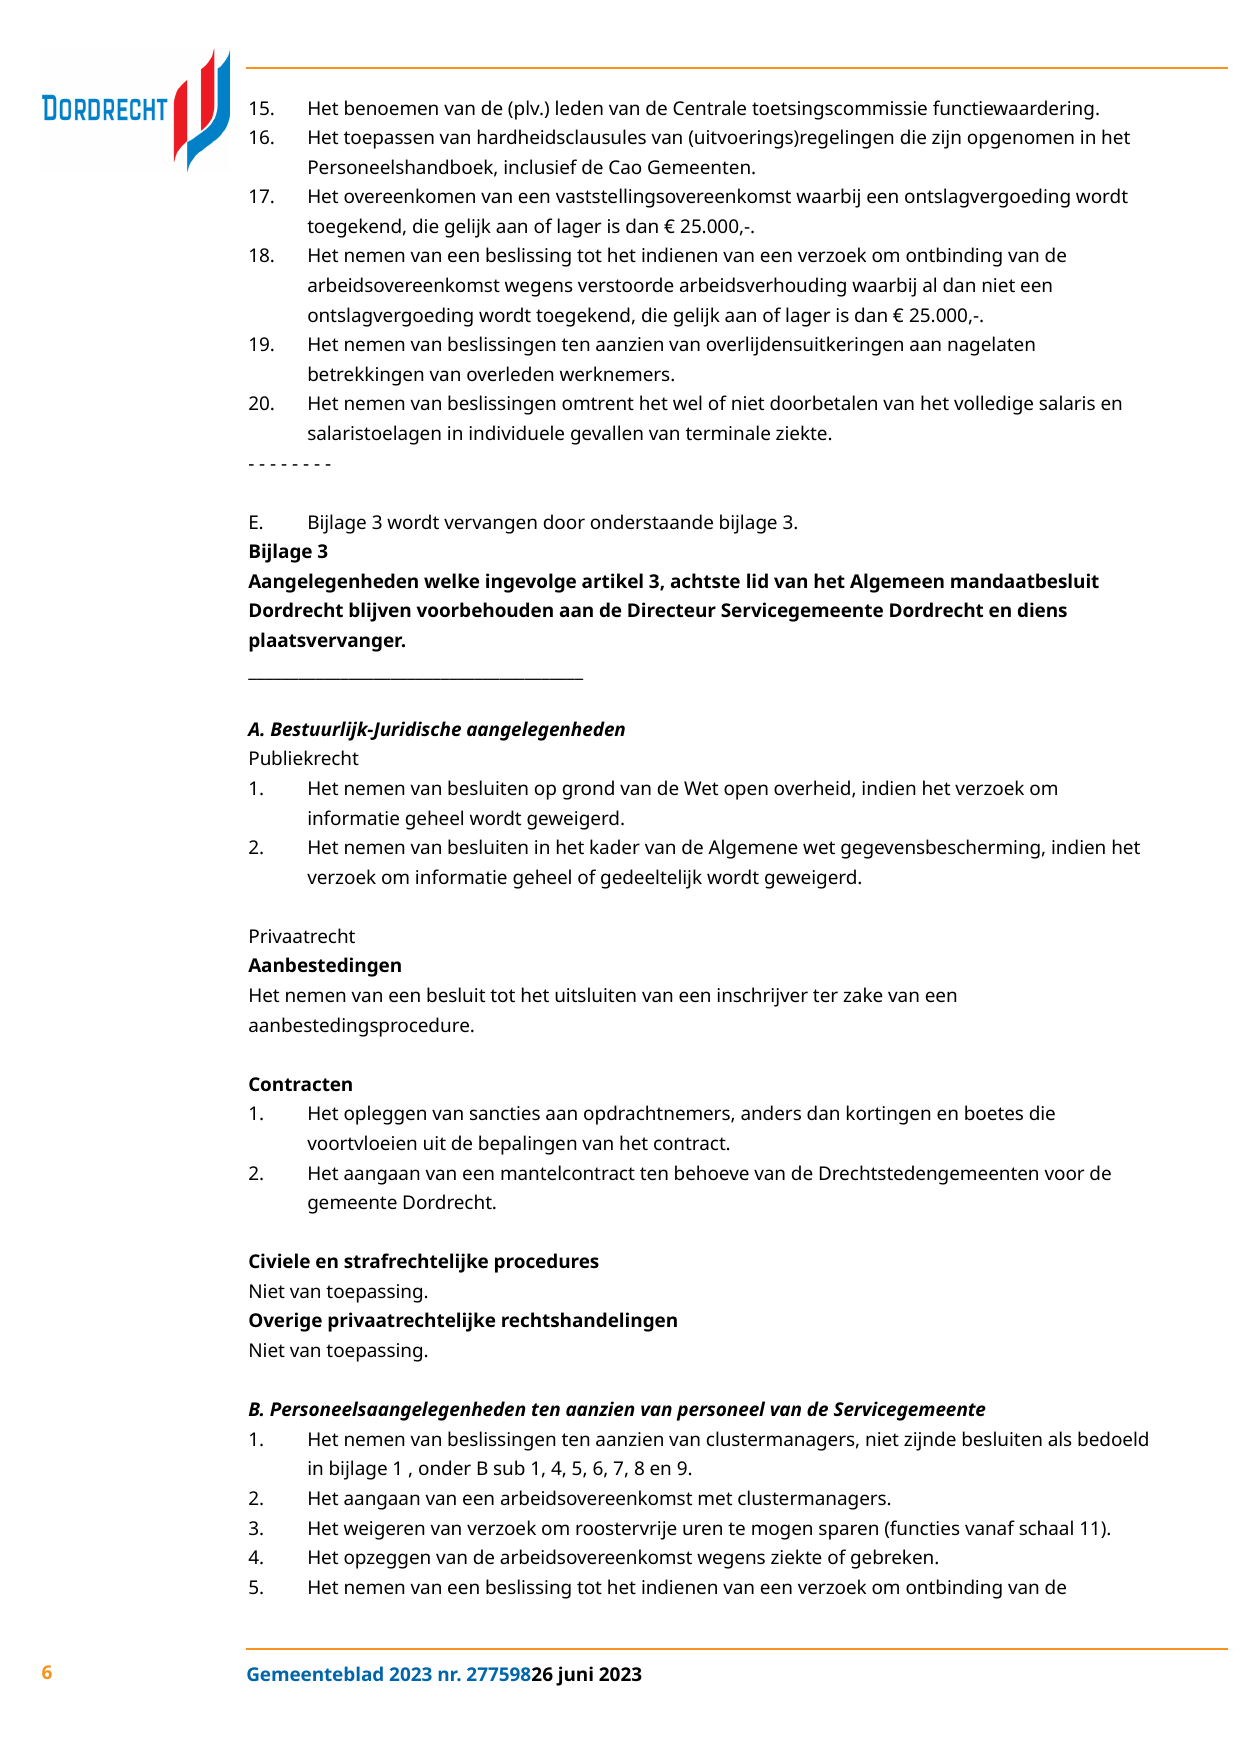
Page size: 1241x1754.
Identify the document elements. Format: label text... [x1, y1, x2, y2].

list Het opzeggen van de arbeidsovereenkomst wegens ziekte of gebreken. [248, 1544, 1152, 1570]
list Het toepassen van hardheidsclausules van (uitvoerings)regelingen die zijn opgenomen in het Personeelshandboek, inclusief de Cao Gemeenten. [248, 124, 1152, 180]
list Het overeenkomen van een vaststellingsovereenkomst waarbij een ontslagvergoeding wordt toegekend, die gelijk aan of lager is dan € 25.000,-. [248, 183, 1152, 239]
list Het nemen van beslissingen ten aanzien van clustermanagers, niet zijnde besluiten als bedoeld in bijlage 1 , onder B sub 1, 4, 5, 6, 7, 8 en 9. [248, 1426, 1152, 1481]
list Het weigeren van verzoek om roostervrije uren te mogen sparen (functies vanaf schaal 11). [248, 1515, 1152, 1541]
text Contracten [248, 1071, 1152, 1097]
list Het opleggen van sancties aan opdrachtnemers, anders dan kortingen en boetes die voortvloeien uit de bepalingen van het contract. [248, 1101, 1152, 1156]
text Privaatrecht [248, 923, 1152, 949]
text A. Bestuurlijk-Juridische aangelegenheden [248, 716, 1152, 742]
list Het nemen van beslissingen ten aanzien van overlijdensuitkeringen aan nagelaten betrekkingen van overleden werknemers. [248, 331, 1152, 387]
list Het nemen van een beslissing tot het indienen van een verzoek om ontbinding van de arbeidsovereenkomst wegens verstoorde arbeidsverhouding waarbij al dan niet een ontslagvergoeding wordt toegekend, die gelijk aan of lager is dan € 25.000,-. [248, 243, 1152, 328]
text Het nemen van een besluit tot het uitsluiten van een inschrijver ter zake van een aanbestedingsprocedure. [248, 982, 1152, 1038]
text Niet van toepassing. [248, 1278, 1152, 1304]
text ________________________________________ [248, 657, 1152, 683]
text Aanbestedingen [248, 953, 1152, 978]
text - - - - - - - - [248, 450, 1152, 476]
list Het nemen van besluiten in het kader van de Algemene wet gegevensbescherming, indien het verzoek om informatie geheel of gedeeltelijk wordt geweigerd. [248, 834, 1152, 890]
text Bijlage 3 [248, 538, 1152, 564]
text B. Personeelsaangelegenheden ten aanzien van personeel van de Servicegemeente [248, 1396, 1152, 1422]
list Het aangaan van een arbeidsovereenkomst met clustermanagers. [248, 1485, 1152, 1511]
list Het nemen van beslissingen omtrent het wel of niet doorbetalen van het volledige salaris en salaristoelagen in individuele gevallen van terminale ziekte. [248, 391, 1152, 446]
list Het benoemen van de (plv.) leden van de Centrale toetsingscommissie functiewaardering. [248, 95, 1152, 121]
text Civiele en strafrechtelijke procedures [248, 1248, 1152, 1274]
list Het aangaan van een mantelcontract ten behoeve van de Drechtstedengemeenten voor de gemeente Dordrecht. [248, 1160, 1152, 1215]
list Het nemen van besluiten op grond van de Wet open overheid, indien het verzoek om informatie geheel wordt geweigerd. [248, 775, 1152, 831]
text Overige privaatrechtelijke rechtshandelingen [248, 1308, 1152, 1333]
list Bijlage 3 wordt vervangen door onderstaande bijlage 3. [248, 509, 1152, 535]
list Het nemen van een beslissing tot het indienen van een verzoek om ontbinding van de [248, 1574, 1152, 1600]
text Niet van toepassing. [248, 1337, 1152, 1363]
text Aangelegenheden welke ingevolge artikel 3, achtste lid van het Algemeen mandaatbesluit Dordrecht blijven voorbehouden aan de Directeur Servicegemeente Dordrecht en diens plaatsvervanger. [248, 568, 1152, 653]
text Publiekrecht [248, 746, 1152, 771]
picture [41, 47, 231, 172]
